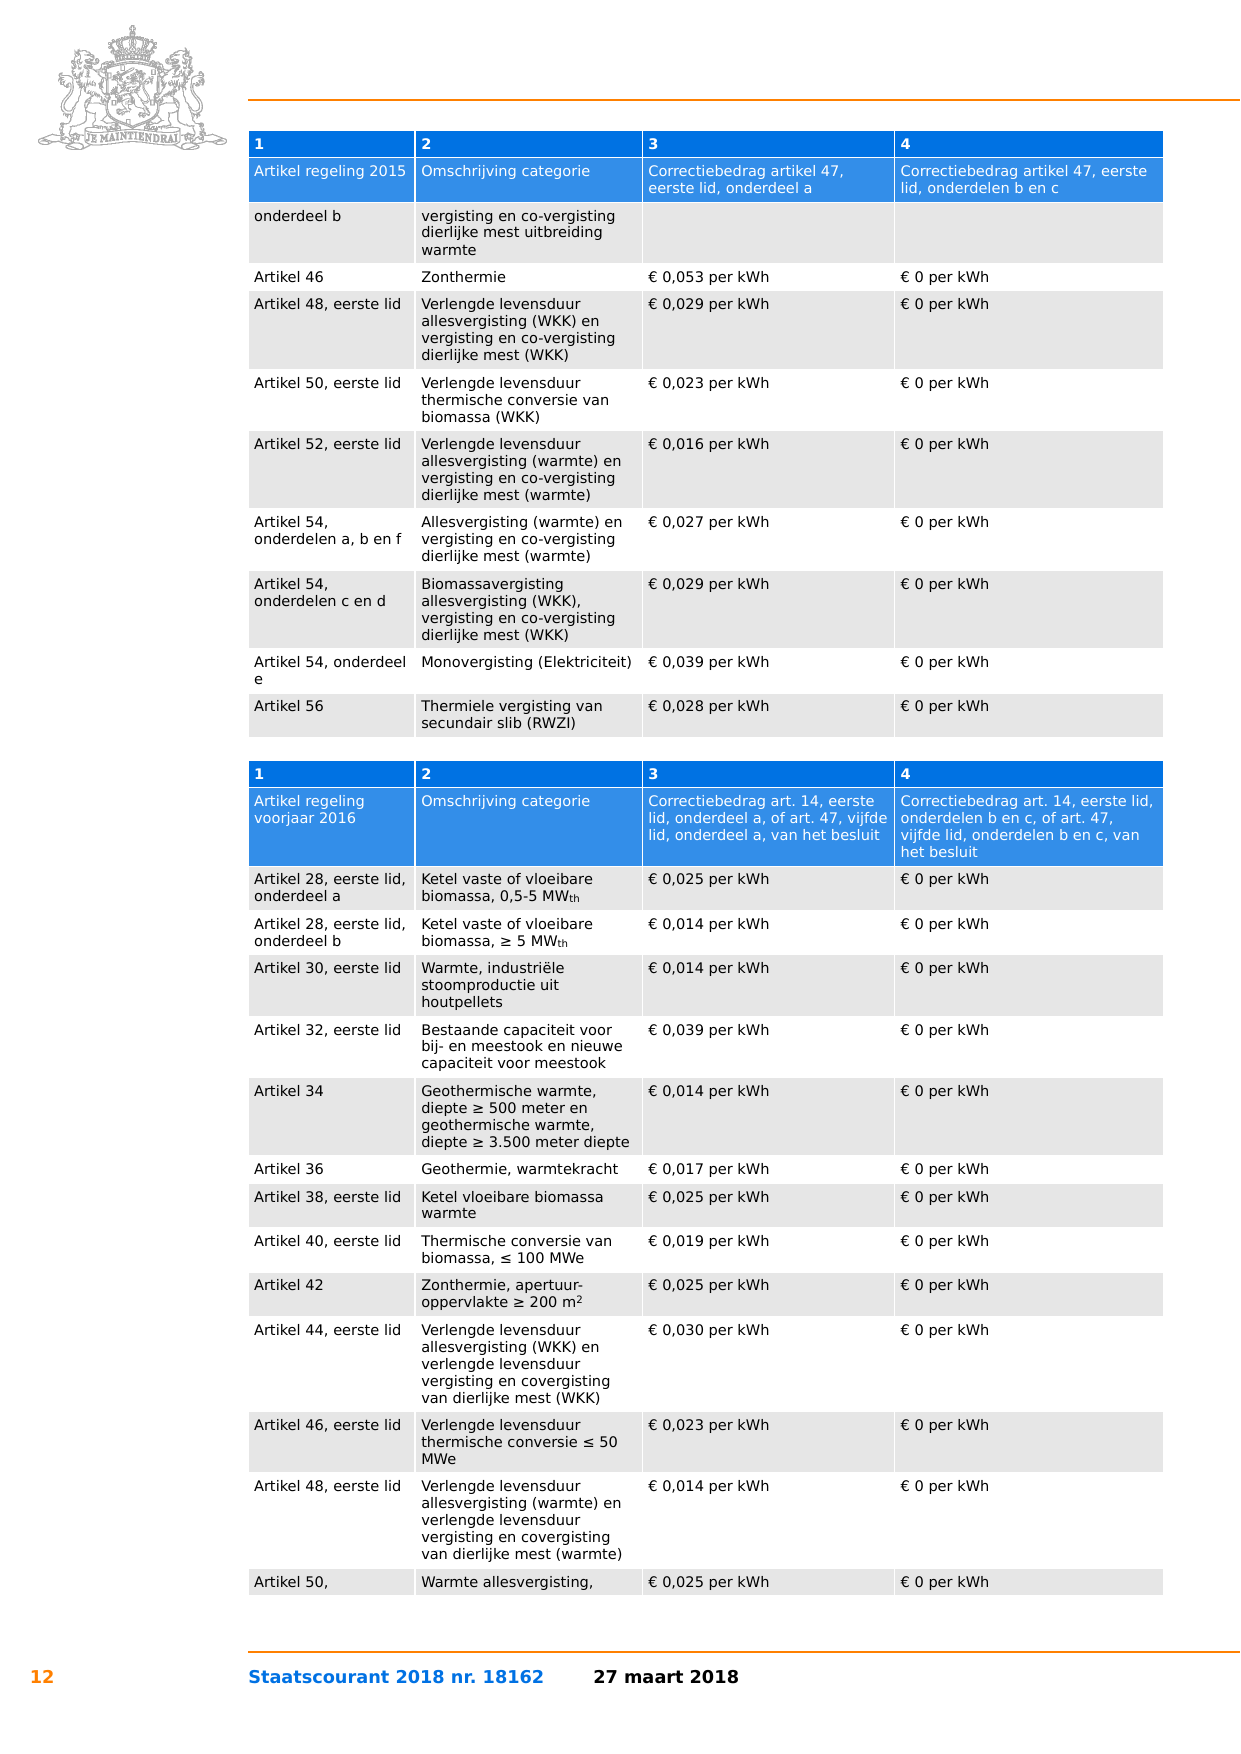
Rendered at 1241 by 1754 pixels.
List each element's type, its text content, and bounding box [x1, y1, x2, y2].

table_cell Bestaande capaciteit voor bij- en meestook en nieuwe capaciteit voor meestook [416, 1017, 642, 1077]
table_cell Ketel vloeibare biomassa warmte [416, 1184, 642, 1227]
table_cell [643, 203, 894, 263]
table_cell Warmte allesvergisting, [416, 1569, 642, 1595]
table_cell € 0,039 per kWh [643, 649, 894, 692]
table_cell Artikel 52, eerste lid [249, 431, 414, 508]
table_cell Artikel 46, eerste lid [249, 1412, 414, 1472]
table_cell Verlengde levensduur allesvergisting (warmte) en verlengde levensduur vergisting en covergisting van dierlijke mest (warmte) [416, 1474, 642, 1568]
table_cell € 0,025 per kWh [643, 1569, 894, 1595]
table_cell € 0 per kWh [895, 867, 1163, 910]
table_cell € 0,025 per kWh [643, 867, 894, 910]
table_cell € 0 per kWh [895, 370, 1163, 430]
table_cell € 0 per kWh [895, 264, 1163, 290]
table_cell vergisting en co-vergisting dierlijke mest uitbreiding warmte [416, 203, 642, 263]
table_cell € 0 per kWh [895, 1228, 1163, 1271]
table_header 2 [416, 131, 642, 157]
table_cell € 0 per kWh [895, 291, 1163, 369]
table_cell Artikel 30, eerste lid [249, 955, 414, 1016]
table_header 2 [416, 761, 642, 787]
table_cell € 0 per kWh [895, 955, 1163, 1016]
table_cell € 0,014 per kWh [643, 1474, 894, 1568]
table_cell € 0,023 per kWh [643, 370, 894, 430]
table_cell Omschrijving categorie [416, 788, 642, 866]
table_cell Artikel regeling 2015 [249, 158, 414, 202]
table_cell € 0 per kWh [895, 911, 1163, 954]
table_cell € 0,014 per kWh [643, 911, 894, 954]
table_cell Artikel 28, eerste lid, onderdeel b [249, 911, 414, 954]
table_cell Thermiele vergisting van secundair slib (RWZI) [416, 694, 642, 737]
table_cell [895, 203, 1163, 263]
table_cell Artikel 42 [249, 1273, 414, 1316]
table_cell Omschrijving categorie [416, 158, 642, 202]
table_cell € 0 per kWh [895, 1078, 1163, 1155]
table_cell Monovergisting (Elektriciteit) [416, 649, 642, 692]
table_cell € 0,025 per kWh [643, 1184, 894, 1227]
table_cell € 0 per kWh [895, 1273, 1163, 1316]
table_cell Artikel 48, eerste lid [249, 1474, 414, 1568]
table_cell € 0 per kWh [895, 1317, 1163, 1411]
table_cell € 0 per kWh [895, 694, 1163, 737]
table_cell Geothermie, warmtekracht [416, 1156, 642, 1183]
table_cell Artikel 40, eerste lid [249, 1228, 414, 1271]
table_cell Artikel regeling voorjaar 2016 [249, 788, 414, 866]
table_cell € 0 per kWh [895, 649, 1163, 692]
table_cell € 0,027 per kWh [643, 510, 894, 570]
table_cell Ketel vaste of vloeibare biomassa, 0,5-5 MWth [416, 867, 642, 910]
table_cell Artikel 54, onderdelen a, b en f [249, 510, 414, 570]
table_cell € 0,028 per kWh [643, 694, 894, 737]
table_cell € 0 per kWh [895, 1569, 1163, 1595]
table_cell € 0 per kWh [895, 510, 1163, 570]
table_cell Correctiebedrag art. 14, eerste lid, onderdelen b en c, of art. 47, vijfde lid, onderdelen b en c, van het besluit [895, 788, 1163, 866]
table_cell Biomassavergisting allesvergisting (WKK), vergisting en co-vergisting dierlijke mest (WKK) [416, 571, 642, 648]
table_cell € 0,029 per kWh [643, 291, 894, 369]
table_cell Verlengde levensduur allesvergisting (WKK) en vergisting en co-vergisting dierlijke mest (WKK) [416, 291, 642, 369]
table_cell Artikel 50, [249, 1569, 414, 1595]
table_cell € 0 per kWh [895, 1156, 1163, 1183]
table_cell € 0 per kWh [895, 1184, 1163, 1227]
table_cell Ketel vaste of vloeibare biomassa, ≥ 5 MWth [416, 911, 642, 954]
table_cell € 0,039 per kWh [643, 1017, 894, 1077]
table_cell € 0,014 per kWh [643, 1078, 894, 1155]
table_cell € 0,030 per kWh [643, 1317, 894, 1411]
table_header 1 [249, 761, 414, 787]
table_cell Artikel 36 [249, 1156, 414, 1183]
table_cell Verlengde levensduur thermische conversie ≤ 50 MWe [416, 1412, 642, 1472]
table_cell Artikel 54, onderdeel e [249, 649, 414, 692]
picture [38, 25, 227, 150]
table_cell Zonthermie [416, 264, 642, 290]
table_cell Zonthermie, apertuur-oppervlakte ≥ 200 m2 [416, 1273, 642, 1316]
table_header 4 [895, 131, 1163, 157]
table_cell € 0 per kWh [895, 431, 1163, 508]
table_cell € 0,023 per kWh [643, 1412, 894, 1472]
table_cell € 0,019 per kWh [643, 1228, 894, 1271]
table_header 1 [249, 131, 414, 157]
table_header 3 [643, 761, 894, 787]
table_cell € 0 per kWh [895, 1412, 1163, 1472]
table_cell Artikel 32, eerste lid [249, 1017, 414, 1077]
table_cell Artikel 46 [249, 264, 414, 290]
table_cell Artikel 44, eerste lid [249, 1317, 414, 1411]
table_cell € 0,016 per kWh [643, 431, 894, 508]
table_cell € 0,017 per kWh [643, 1156, 894, 1183]
table_cell Warmte, industriële stoomproductie uit houtpellets [416, 955, 642, 1016]
table_cell Correctiebedrag artikel 47, eerste lid, onderdelen b en c [895, 158, 1163, 202]
table_cell Artikel 50, eerste lid [249, 370, 414, 430]
table_cell € 0,053 per kWh [643, 264, 894, 290]
table_cell Geothermische warmte, diepte ≥ 500 meter en geothermische warmte, diepte ≥ 3.500 meter diepte [416, 1078, 642, 1155]
table_cell Artikel 28, eerste lid, onderdeel a [249, 867, 414, 910]
table_cell Verlengde levensduur allesvergisting (warmte) en vergisting en co-vergisting dierlijke mest (warmte) [416, 431, 642, 508]
table_cell € 0 per kWh [895, 571, 1163, 648]
table_cell Verlengde levensduur thermische conversie van biomassa (WKK) [416, 370, 642, 430]
table_cell € 0 per kWh [895, 1017, 1163, 1077]
table_cell Correctiebedrag art. 14, eerste lid, onderdeel a, of art. 47, vijfde lid, onderdeel a, van het besluit [643, 788, 894, 866]
table_header 4 [895, 761, 1163, 787]
table_header 3 [643, 131, 894, 157]
table_cell Artikel 54, onderdelen c en d [249, 571, 414, 648]
table_cell € 0,014 per kWh [643, 955, 894, 1016]
table_cell Artikel 34 [249, 1078, 414, 1155]
table_cell Verlengde levensduur allesvergisting (WKK) en verlengde levensduur vergisting en covergisting van dierlijke mest (WKK) [416, 1317, 642, 1411]
table_cell € 0 per kWh [895, 1474, 1163, 1568]
table_cell € 0,025 per kWh [643, 1273, 894, 1316]
table_cell Allesvergisting (warmte) en vergisting en co-vergisting dierlijke mest (warmte) [416, 510, 642, 570]
table_cell € 0,029 per kWh [643, 571, 894, 648]
table_cell onderdeel b [249, 203, 414, 263]
table_cell Artikel 38, eerste lid [249, 1184, 414, 1227]
table_cell Artikel 48, eerste lid [249, 291, 414, 369]
table_cell Thermische conversie van biomassa, ≤ 100 MWe [416, 1228, 642, 1271]
table_cell Correctiebedrag artikel 47, eerste lid, onderdeel a [643, 158, 894, 202]
table_cell Artikel 56 [249, 694, 414, 737]
